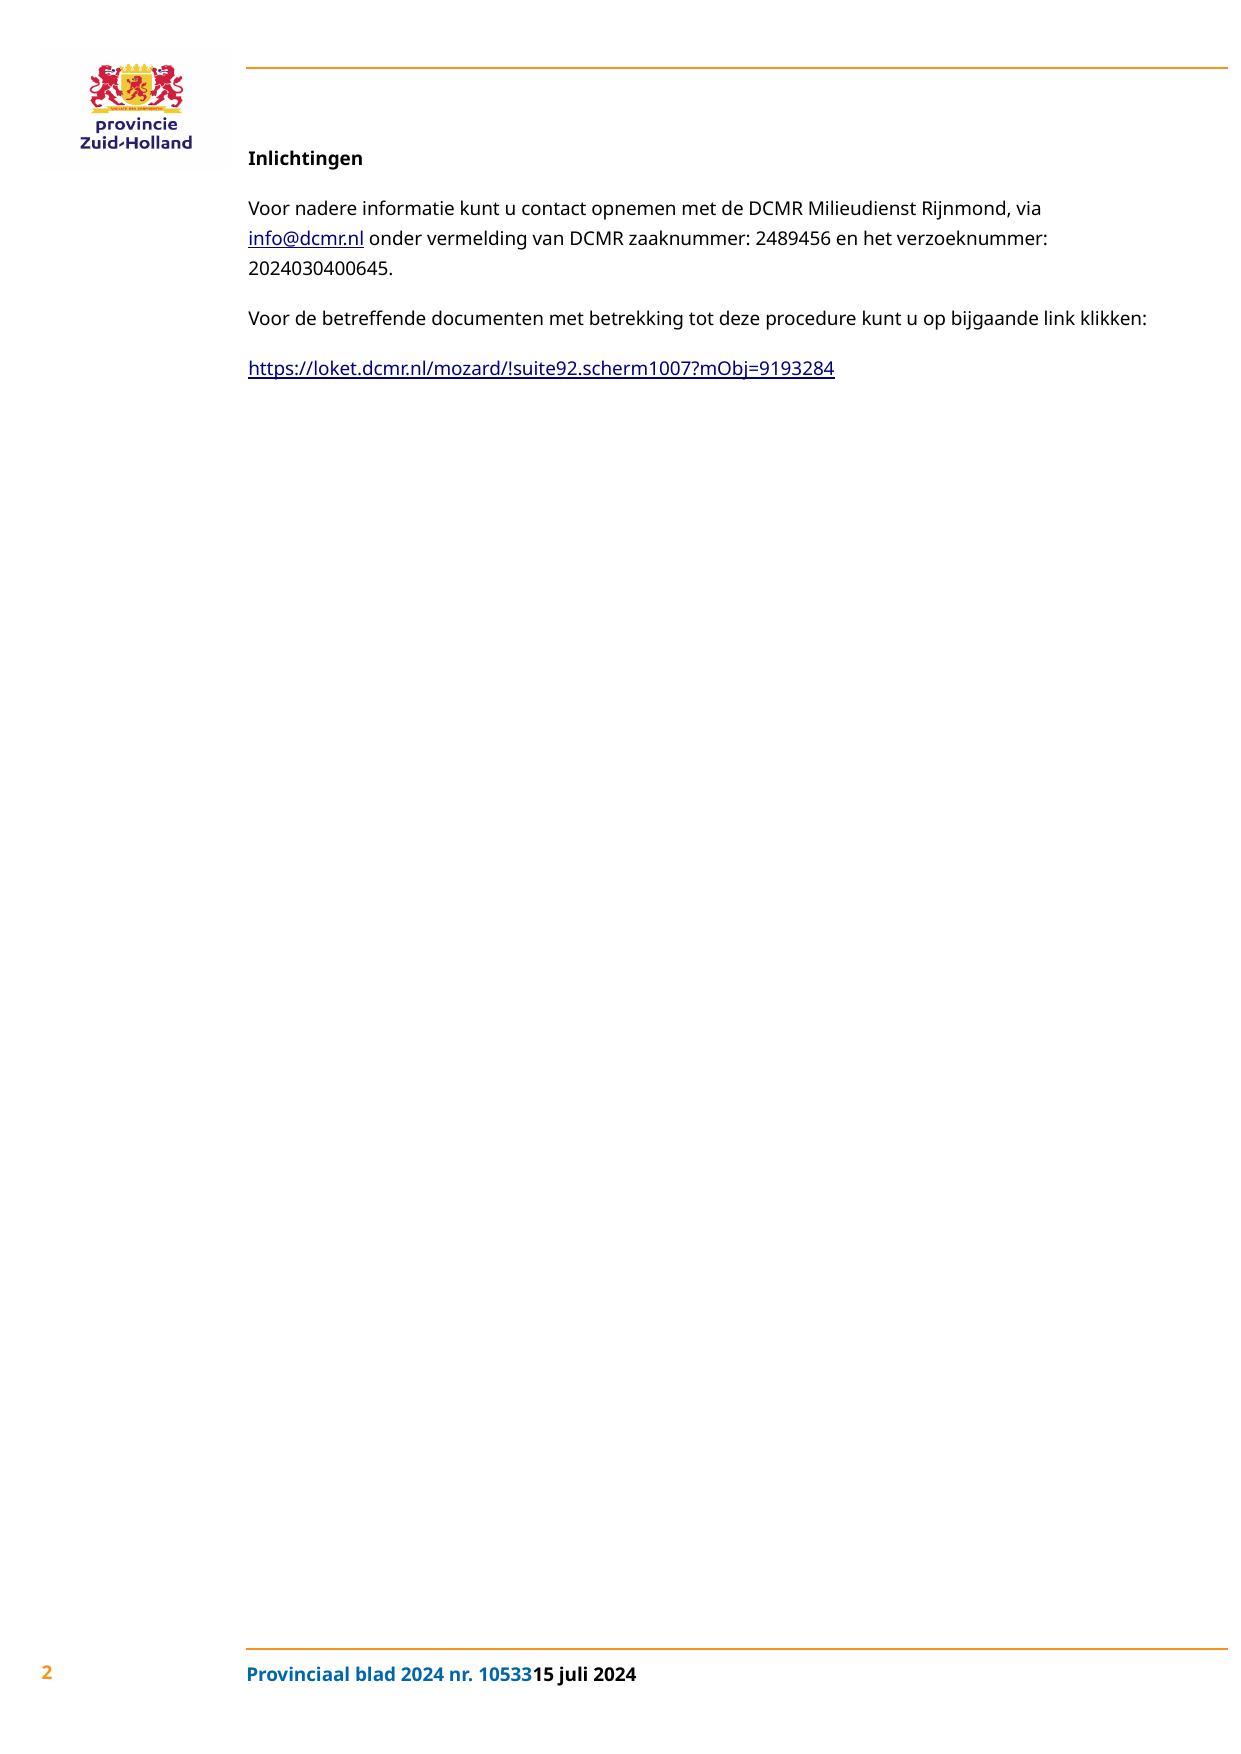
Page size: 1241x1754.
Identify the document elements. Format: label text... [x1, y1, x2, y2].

text Inlichtingen [248, 145, 1152, 171]
text Voor nadere informatie kunt u contact opnemen met de DCMR Milieudienst Rijnmond, via info@dcmr.nl onder vermelding van DCMR zaaknummer: 2489456 en het verzoeknummer: 2024030400645. [248, 196, 1152, 281]
text Voor de betreffende documenten met betrekking tot deze procedure kunt u op bijgaande link klikken: [248, 305, 1152, 331]
picture [41, 47, 231, 172]
text https://loket.dcmr.nl/mozard/!suite92.scherm1007?mObj=9193284 [248, 356, 1152, 381]
